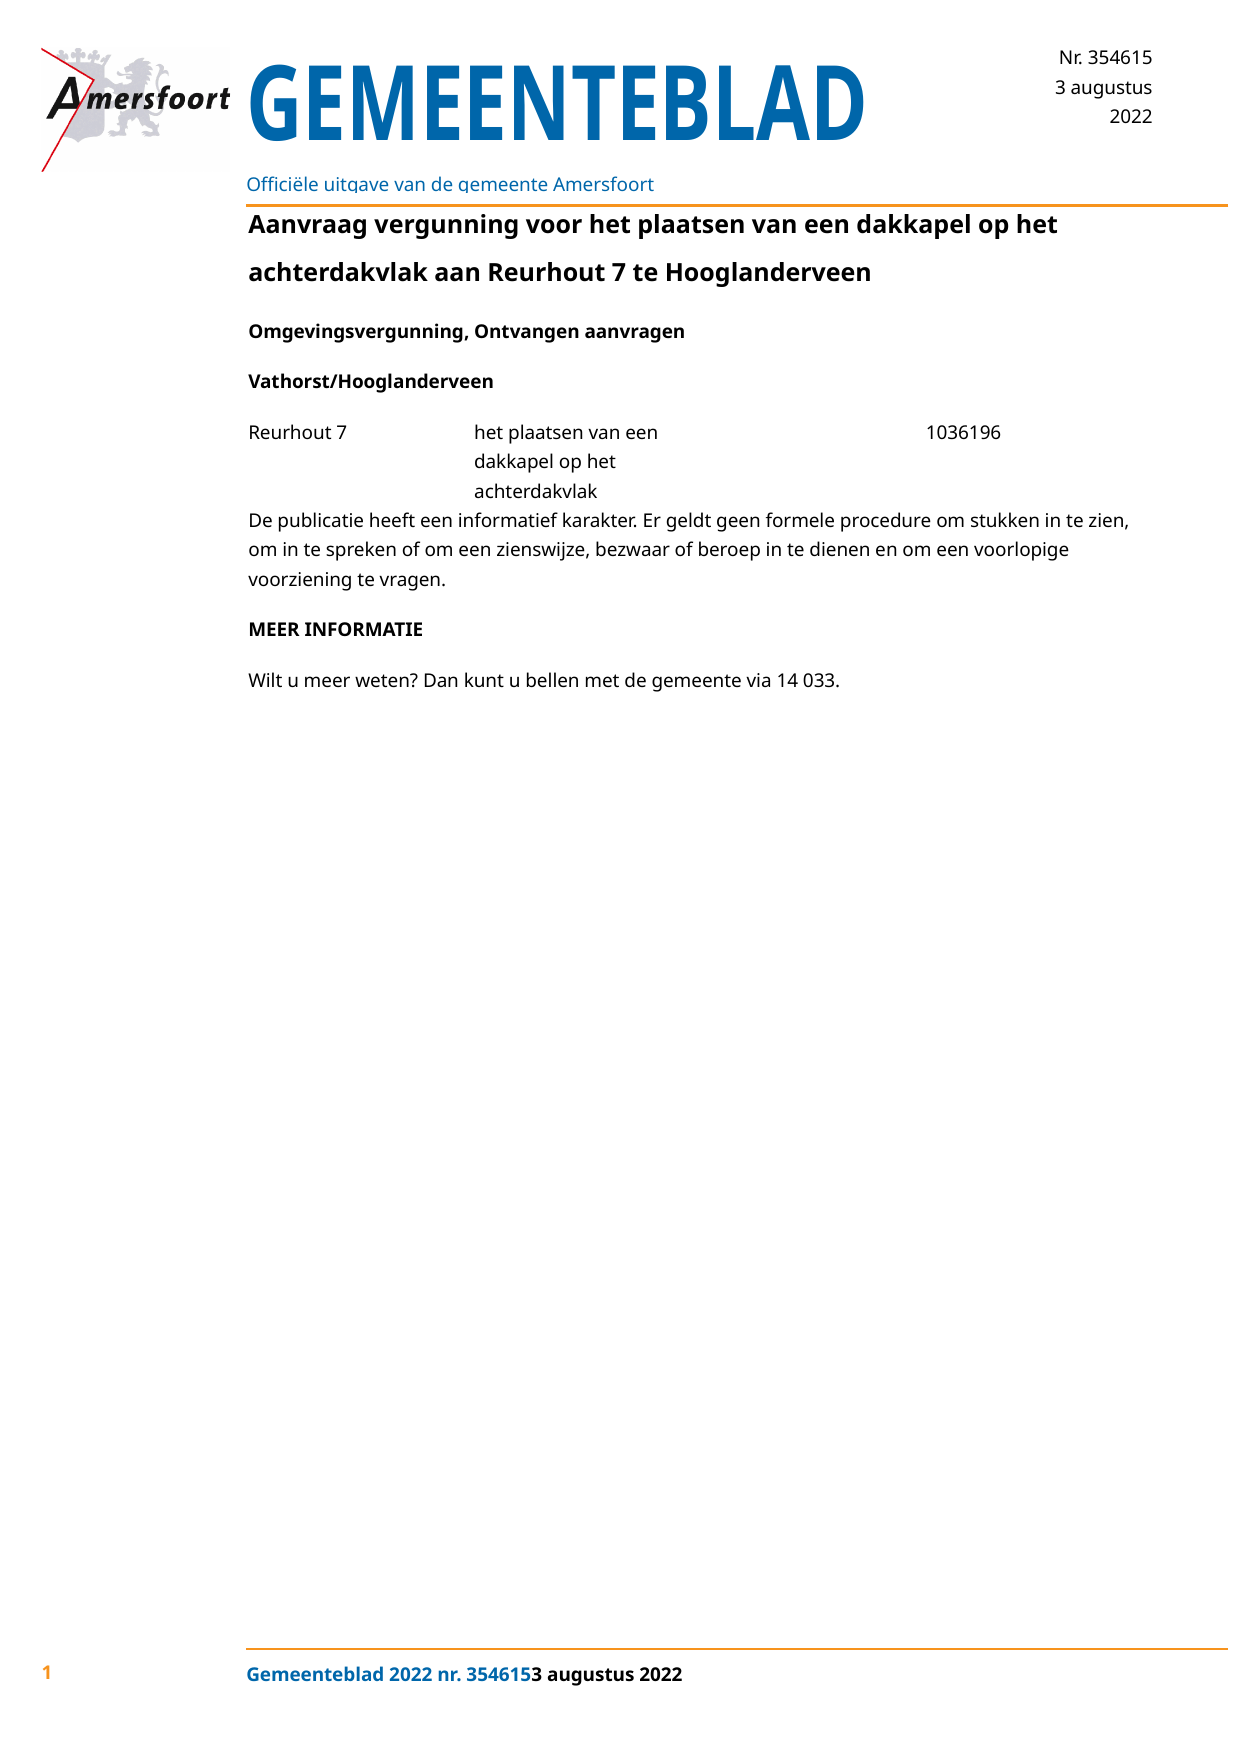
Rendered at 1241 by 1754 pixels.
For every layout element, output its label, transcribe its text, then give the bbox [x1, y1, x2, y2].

table_header [700, 419, 926, 504]
text MEER INFORMATIE [248, 617, 1152, 642]
text Omgevingsvergunning, Ontvangen aanvragen [248, 318, 1152, 344]
text Aanvraag vergunning voor het plaatsen van een dakkapel op het achterdakvlak aan Reurhout 7 te Hooglanderveen [248, 207, 1152, 288]
picture [41, 47, 231, 172]
table_header 1036196 [926, 419, 1152, 504]
text Vathorst/Hooglanderveen [248, 368, 1152, 394]
table_header het plaatsen van een dakkapel op het achterdakvlak [474, 419, 700, 504]
table_header Reurhout 7 [248, 419, 474, 504]
text Wilt u meer weten? Dan kunt u bellen met de gemeente via 14 033. [248, 667, 1152, 693]
text De publicatie heeft een informatief karakter. Er geldt geen formele procedure om stukken in te zien, om in te spreken of om een zienswijze, bezwaar of beroep in te dienen en om een voorlopige voorziening te vragen. [248, 507, 1152, 592]
